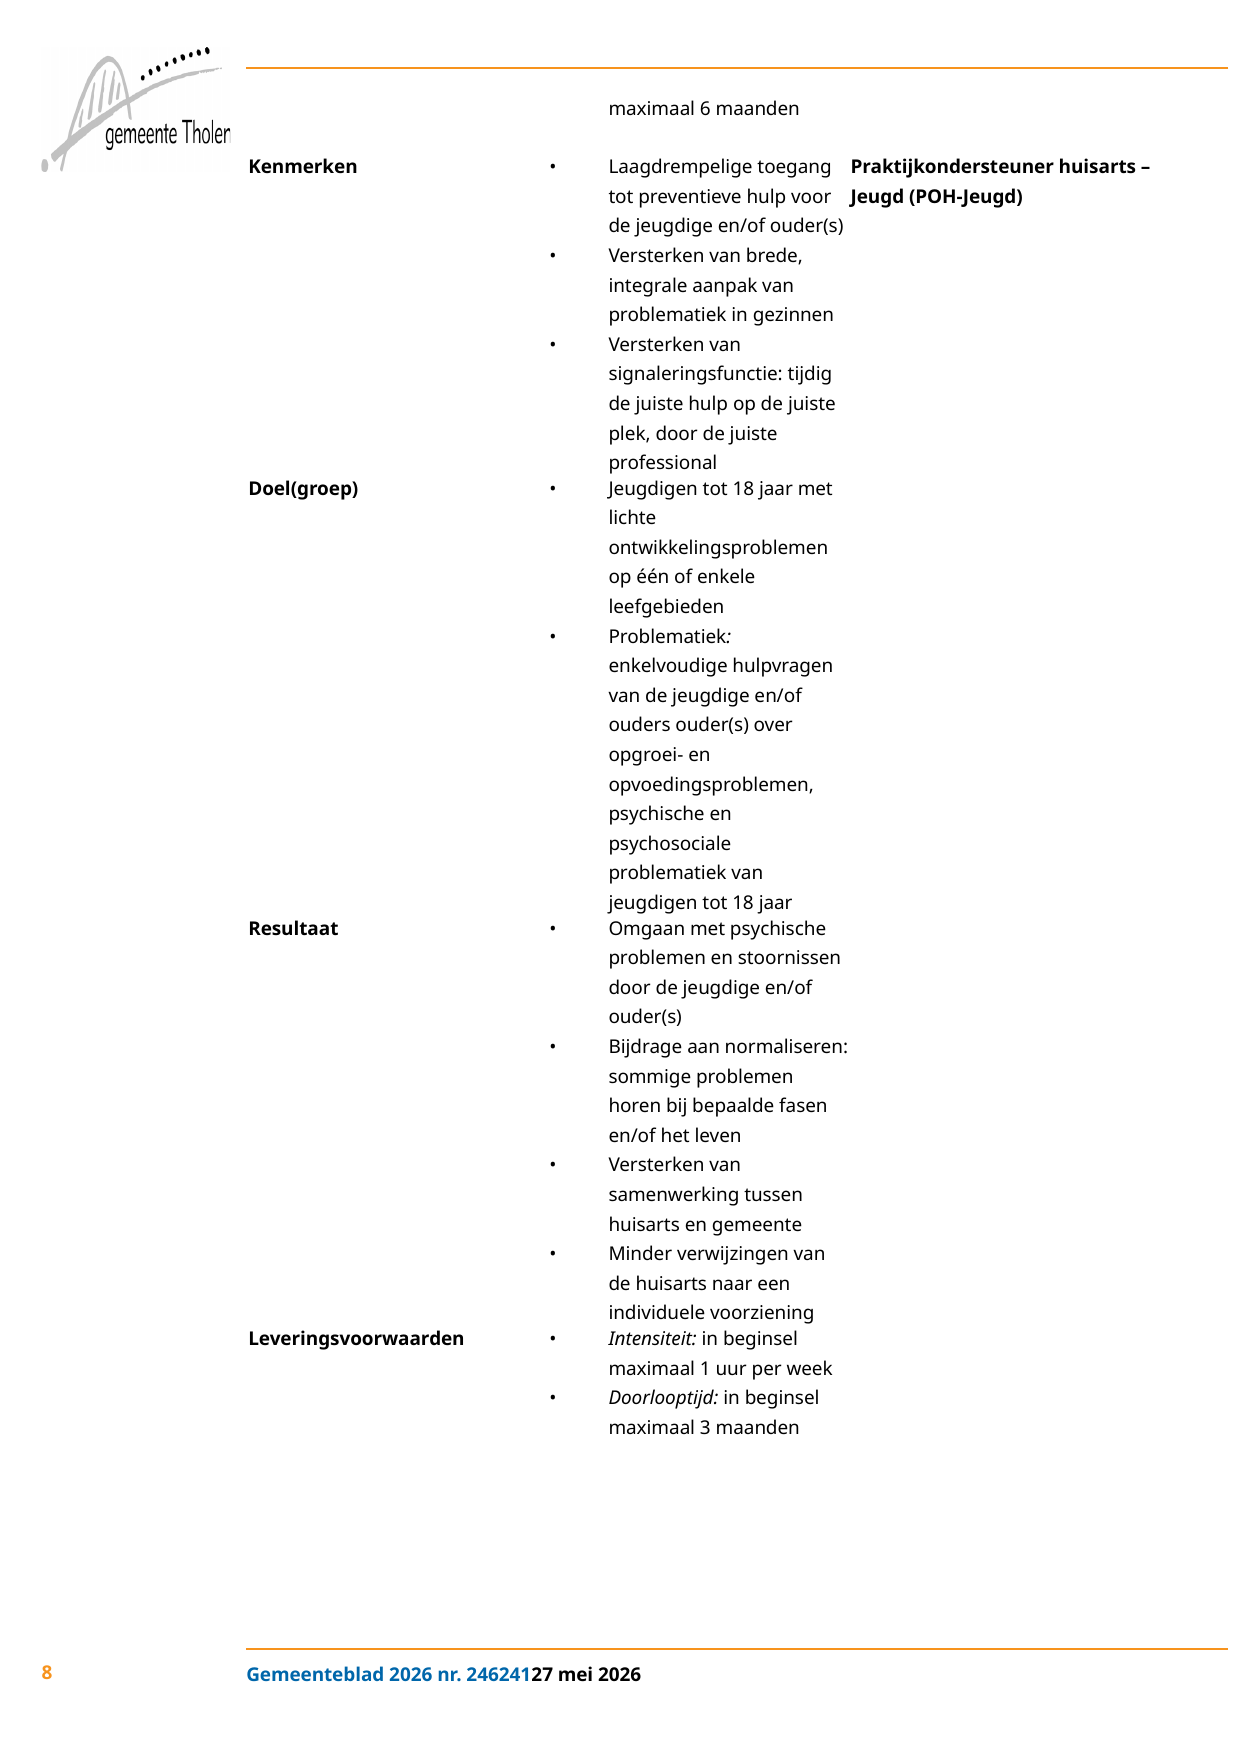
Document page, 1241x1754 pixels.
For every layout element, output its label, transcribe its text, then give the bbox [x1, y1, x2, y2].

table_header [850, 95, 1152, 121]
picture [41, 47, 231, 172]
table_header Laagdrempelige toegang tot preventieve hulp voor de jeugdige en/of ouder(s) Versterken van brede, integrale aanpak van problematiek in gezinnen Versterken van signaleringsfunctie: tijdig de juiste hulp op de juiste plek, door de juiste professional [549, 154, 850, 475]
table_cell Doel(groep) [248, 475, 549, 915]
table_header Kenmerken [248, 154, 549, 475]
table_cell Intensiteit: in beginsel maximaal 1 uur per week Doorlooptijd: in beginsel maximaal 3 maanden [549, 1325, 850, 1440]
table_header Praktijkondersteuner huisarts – Jeugd (POH-Jeugd) [850, 154, 1152, 1440]
table_cell Resultaat [248, 915, 549, 1325]
table_cell maximaal 6 maanden [549, 95, 850, 121]
table_cell Leveringsvoorwaarden [248, 1325, 549, 1440]
table_cell Omgaan met psychische problemen en stoornissen door de jeugdige en/of ouder(s) Bijdrage aan normaliseren: sommige problemen horen bij bepaalde fasen en/of het leven Versterken van samenwerking tussen huisarts en gemeente Minder verwijzingen van de huisarts naar een individuele voorziening [549, 915, 850, 1325]
table_cell [248, 95, 549, 121]
table_cell Jeugdigen tot 18 jaar met lichte ontwikkelingsproblemen op één of enkele leefgebieden Problematiek: enkelvoudige hulpvragen van de jeugdige en/of ouders ouder(s) over opgroei- en opvoedingsproblemen, psychische en psychosociale problematiek van jeugdigen tot 18 jaar [549, 475, 850, 915]
